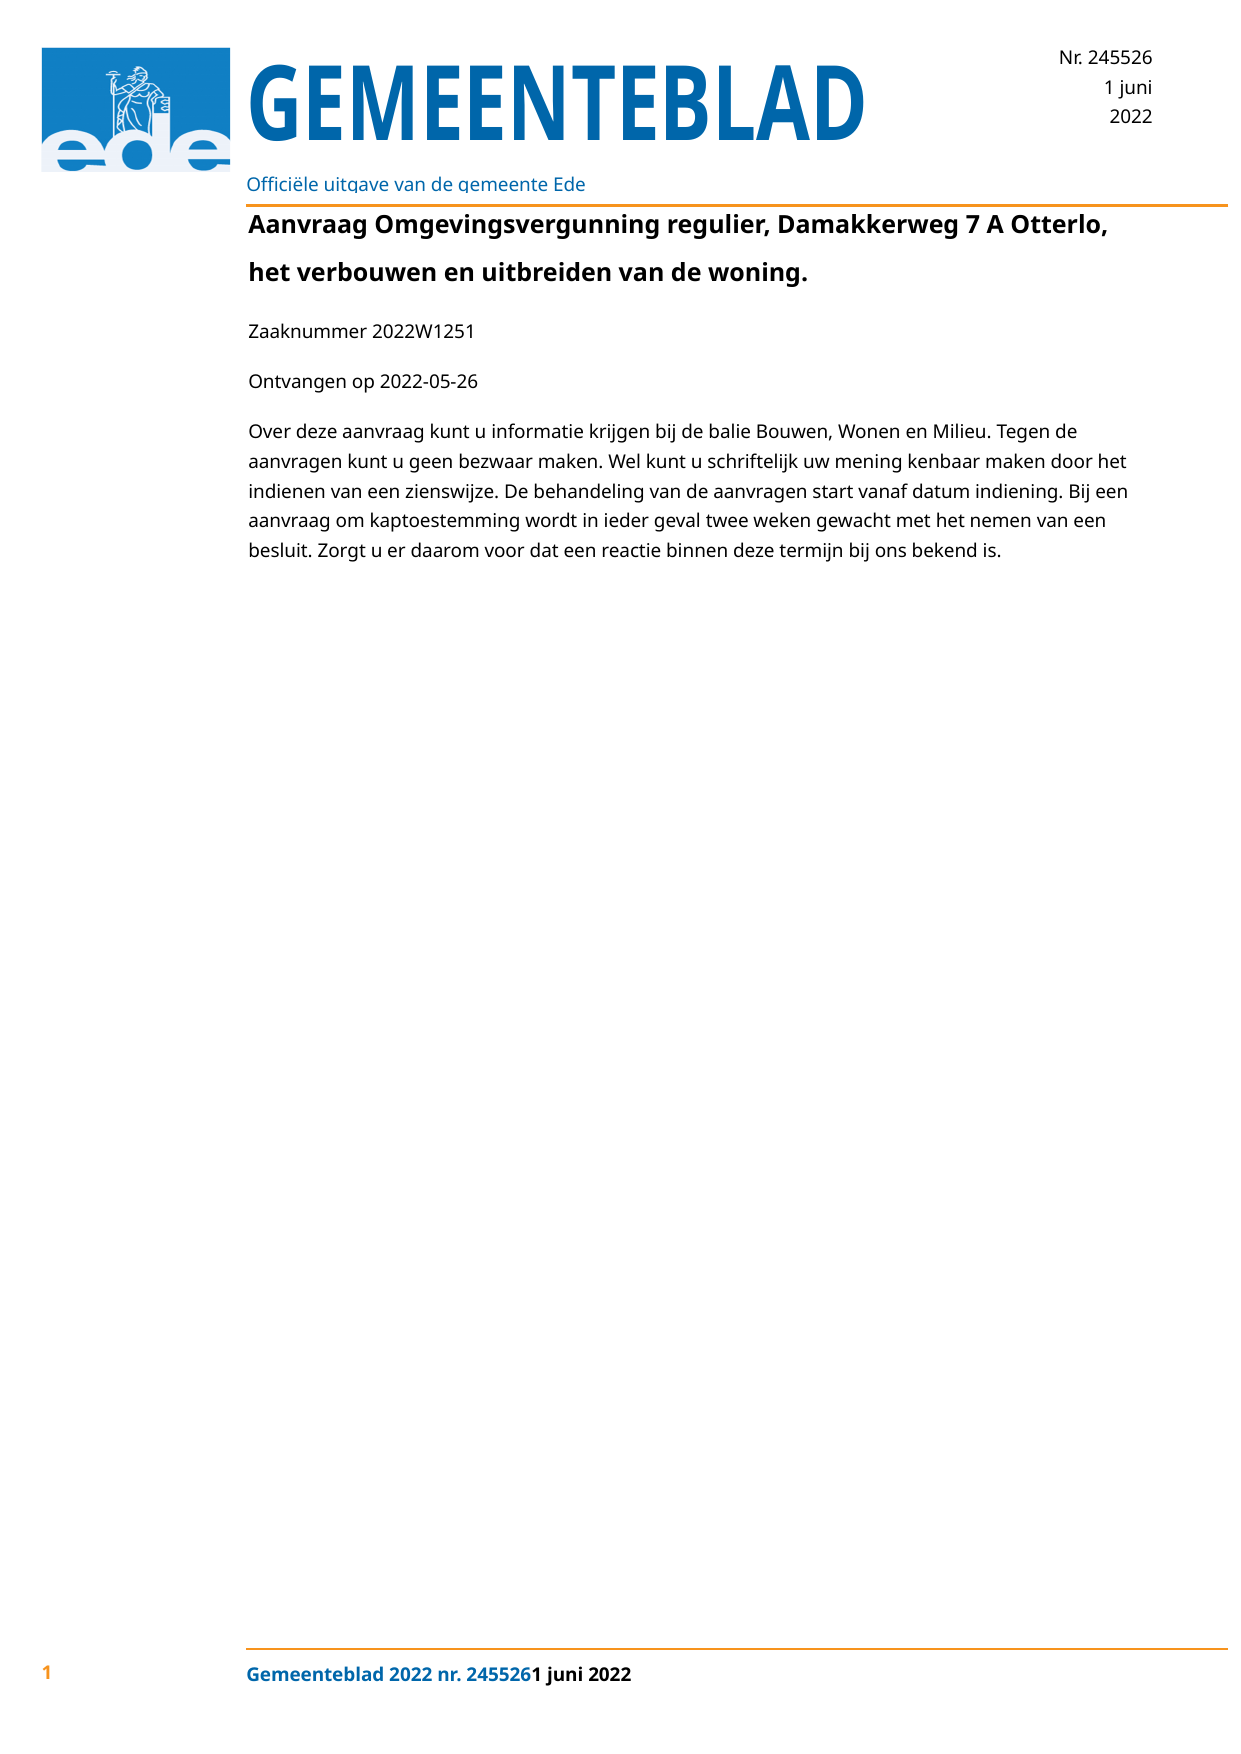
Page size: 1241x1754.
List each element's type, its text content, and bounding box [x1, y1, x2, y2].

text Over deze aanvraag kunt u informatie krijgen bij de balie Bouwen, Wonen en Milieu. Tegen de aanvragen kunt u geen bezwaar maken. Wel kunt u schriftelijk uw mening kenbaar maken door het indienen van een zienswijze. De behandeling van de aanvragen start vanaf datum indiening. Bij een aanvraag om kaptoestemming wordt in ieder geval twee weken gewacht met het nemen van een besluit. Zorgt u er daarom voor dat een reactie binnen deze termijn bij ons bekend is. [248, 419, 1152, 563]
picture [41, 47, 231, 172]
text Aanvraag Omgevingsvergunning regulier, Damakkerweg 7 A Otterlo, het verbouwen en uitbreiden van de woning. [248, 207, 1152, 288]
text Zaaknummer 2022W1251 [248, 318, 1152, 344]
text Ontvangen op 2022-05-26 [248, 368, 1152, 394]
